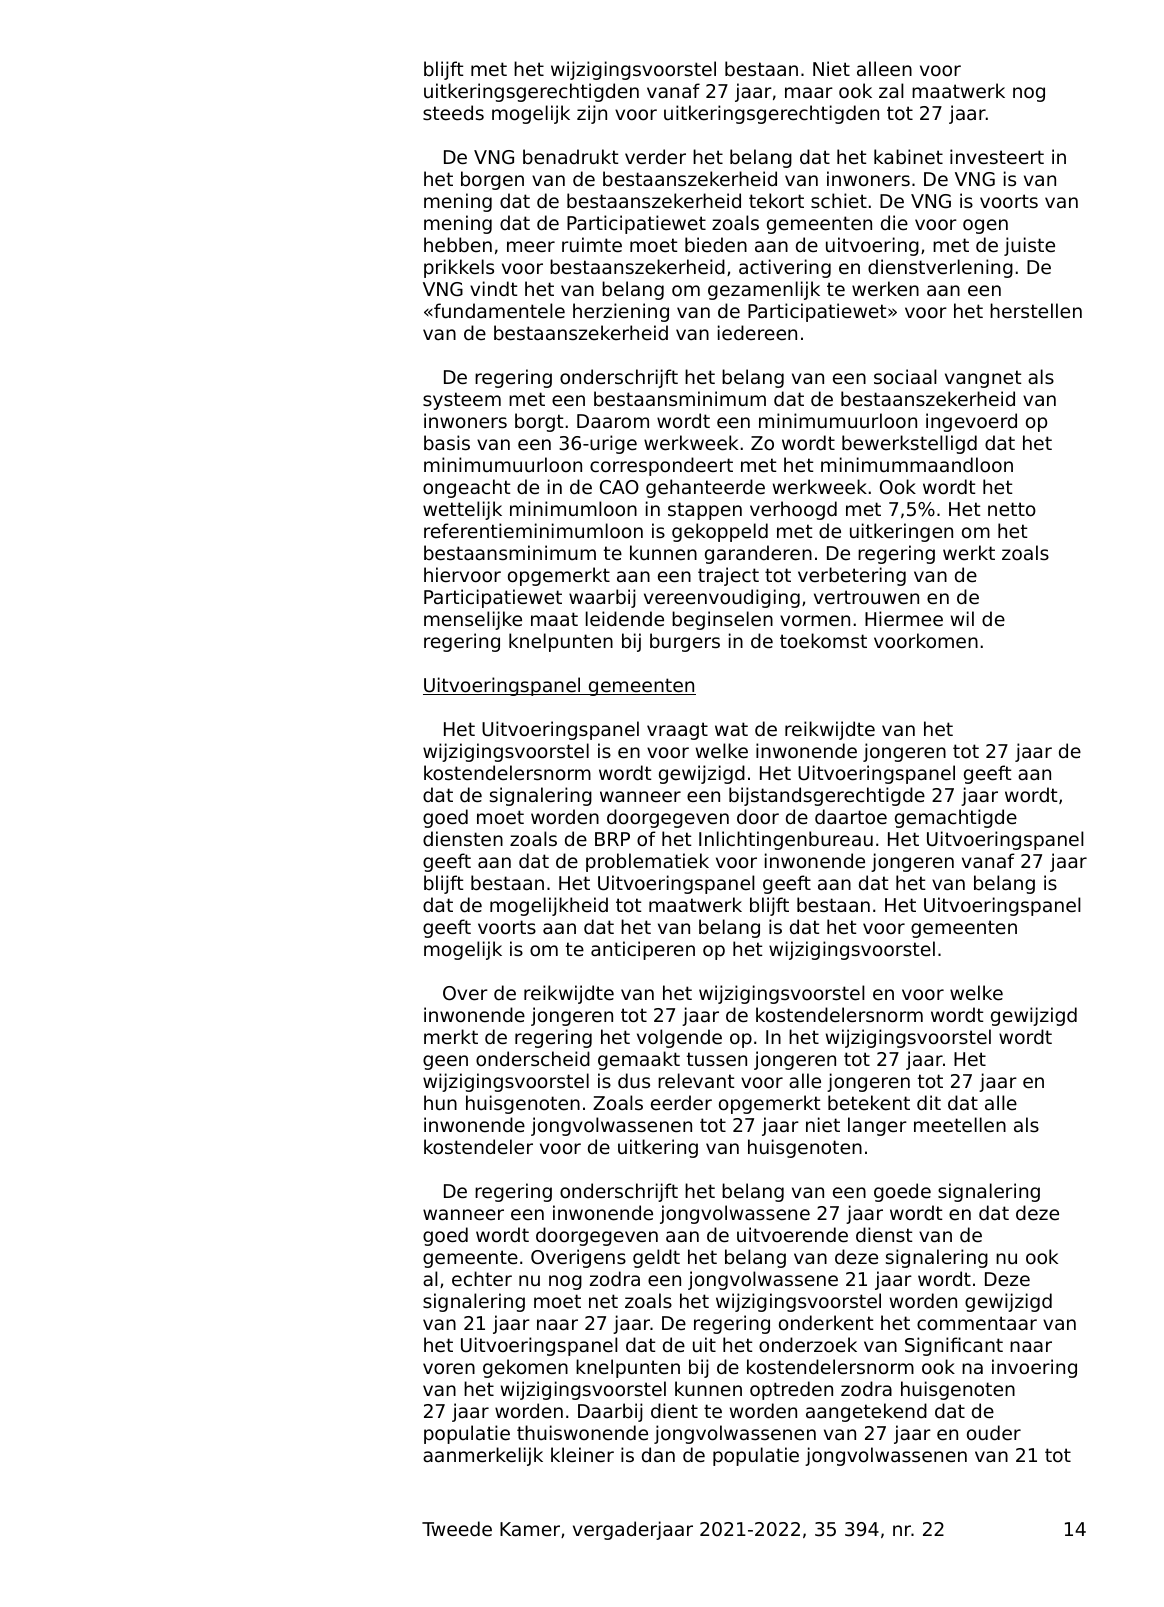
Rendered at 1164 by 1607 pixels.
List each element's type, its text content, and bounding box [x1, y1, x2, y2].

text De regering onderschrijft het belang van een goede signalering wanneer een inwonende jongvolwassene 27 jaar wordt en dat deze goed wordt doorgegeven aan de uitvoerende dienst van de gemeente. Overigens geldt het belang van deze signalering nu ook al, echter nu nog zodra een jongvolwassene 21 jaar wordt. Deze signalering moet net zoals het wijzigingsvoorstel worden gewijzigd van 21 jaar naar 27 jaar. De regering onderkent het commentaar van het Uitvoeringspanel dat de uit het onderzoek van Significant naar voren gekomen knelpunten bij de kostendelersnorm ook na invoering van het wijzigingsvoorstel kunnen optreden zodra huisgenoten 27 jaar worden. Daarbij dient te worden aangetekend dat de populatie thuiswonende jongvolwassenen van 27 jaar en ouder aanmerkelijk kleiner is dan de populatie jongvolwassenen van 21 tot [422, 1181, 1087, 1467]
text Over de reikwijdte van het wijzigingsvoorstel en voor welke inwonende jongeren tot 27 jaar de kostendelersnorm wordt gewijzigd merkt de regering het volgende op. In het wijzigingsvoorstel wordt geen onderscheid gemaakt tussen jongeren tot 27 jaar. Het wijzigingsvoorstel is dus relevant voor alle jongeren tot 27 jaar en hun huisgenoten. Zoals eerder opgemerkt betekent dit dat alle inwonende jongvolwassenen tot 27 jaar niet langer meetellen als kostendeler voor de uitkering van huisgenoten. [422, 983, 1087, 1159]
subtitle Uitvoeringspanel gemeenten [422, 675, 1087, 697]
text Het Uitvoeringspanel vraagt wat de reikwijdte van het wijzigingsvoorstel is en voor welke inwonende jongeren tot 27 jaar de kostendelersnorm wordt gewijzigd. Het Uitvoeringspanel geeft aan dat de signalering wanneer een bijstandsgerechtigde 27 jaar wordt, goed moet worden doorgegeven door de daartoe gemachtigde diensten zoals de BRP of het Inlichtingenbureau. Het Uitvoeringspanel geeft aan dat de problematiek voor inwonende jongeren vanaf 27 jaar blijft bestaan. Het Uitvoeringspanel geeft aan dat het van belang is dat de mogelijkheid tot maatwerk blijft bestaan. Het Uitvoeringspanel geeft voorts aan dat het van belang is dat het voor gemeenten mogelijk is om te anticiperen op het wijzigingsvoorstel. [422, 719, 1087, 961]
text De regering onderschrijft het belang van een sociaal vangnet als systeem met een bestaansminimum dat de bestaanszekerheid van inwoners borgt. Daarom wordt een minimumuurloon ingevoerd op basis van een 36-urige werkweek. Zo wordt bewerkstelligd dat het minimumuurloon correspondeert met het minimummaandloon ongeacht de in de CAO gehanteerde werkweek. Ook wordt het wettelijk minimumloon in stappen verhoogd met 7,5%. Het netto referentieminimumloon is gekoppeld met de uitkeringen om het bestaansminimum te kunnen garanderen. De regering werkt zoals hiervoor opgemerkt aan een traject tot verbetering van de Participatiewet waarbij vereenvoudiging, vertrouwen en de menselijke maat leidende beginselen vormen. Hiermee wil de regering knelpunten bij burgers in de toekomst voorkomen. [422, 367, 1087, 653]
text blijft met het wijzigingsvoorstel bestaan. Niet alleen voor uitkeringsgerechtigden vanaf 27 jaar, maar ook zal maatwerk nog steeds mogelijk zijn voor uitkeringsgerechtigden tot 27 jaar. [422, 59, 1087, 125]
text De VNG benadrukt verder het belang dat het kabinet investeert in het borgen van de bestaanszekerheid van inwoners. De VNG is van mening dat de bestaanszekerheid tekort schiet. De VNG is voorts van mening dat de Participatiewet zoals gemeenten die voor ogen hebben, meer ruimte moet bieden aan de uitvoering, met de juiste prikkels voor bestaanszekerheid, activering en dienstverlening. De VNG vindt het van belang om gezamenlijk te werken aan een «fundamentele herziening van de Participatiewet» voor het herstellen van de bestaanszekerheid van iedereen. [422, 147, 1087, 345]
